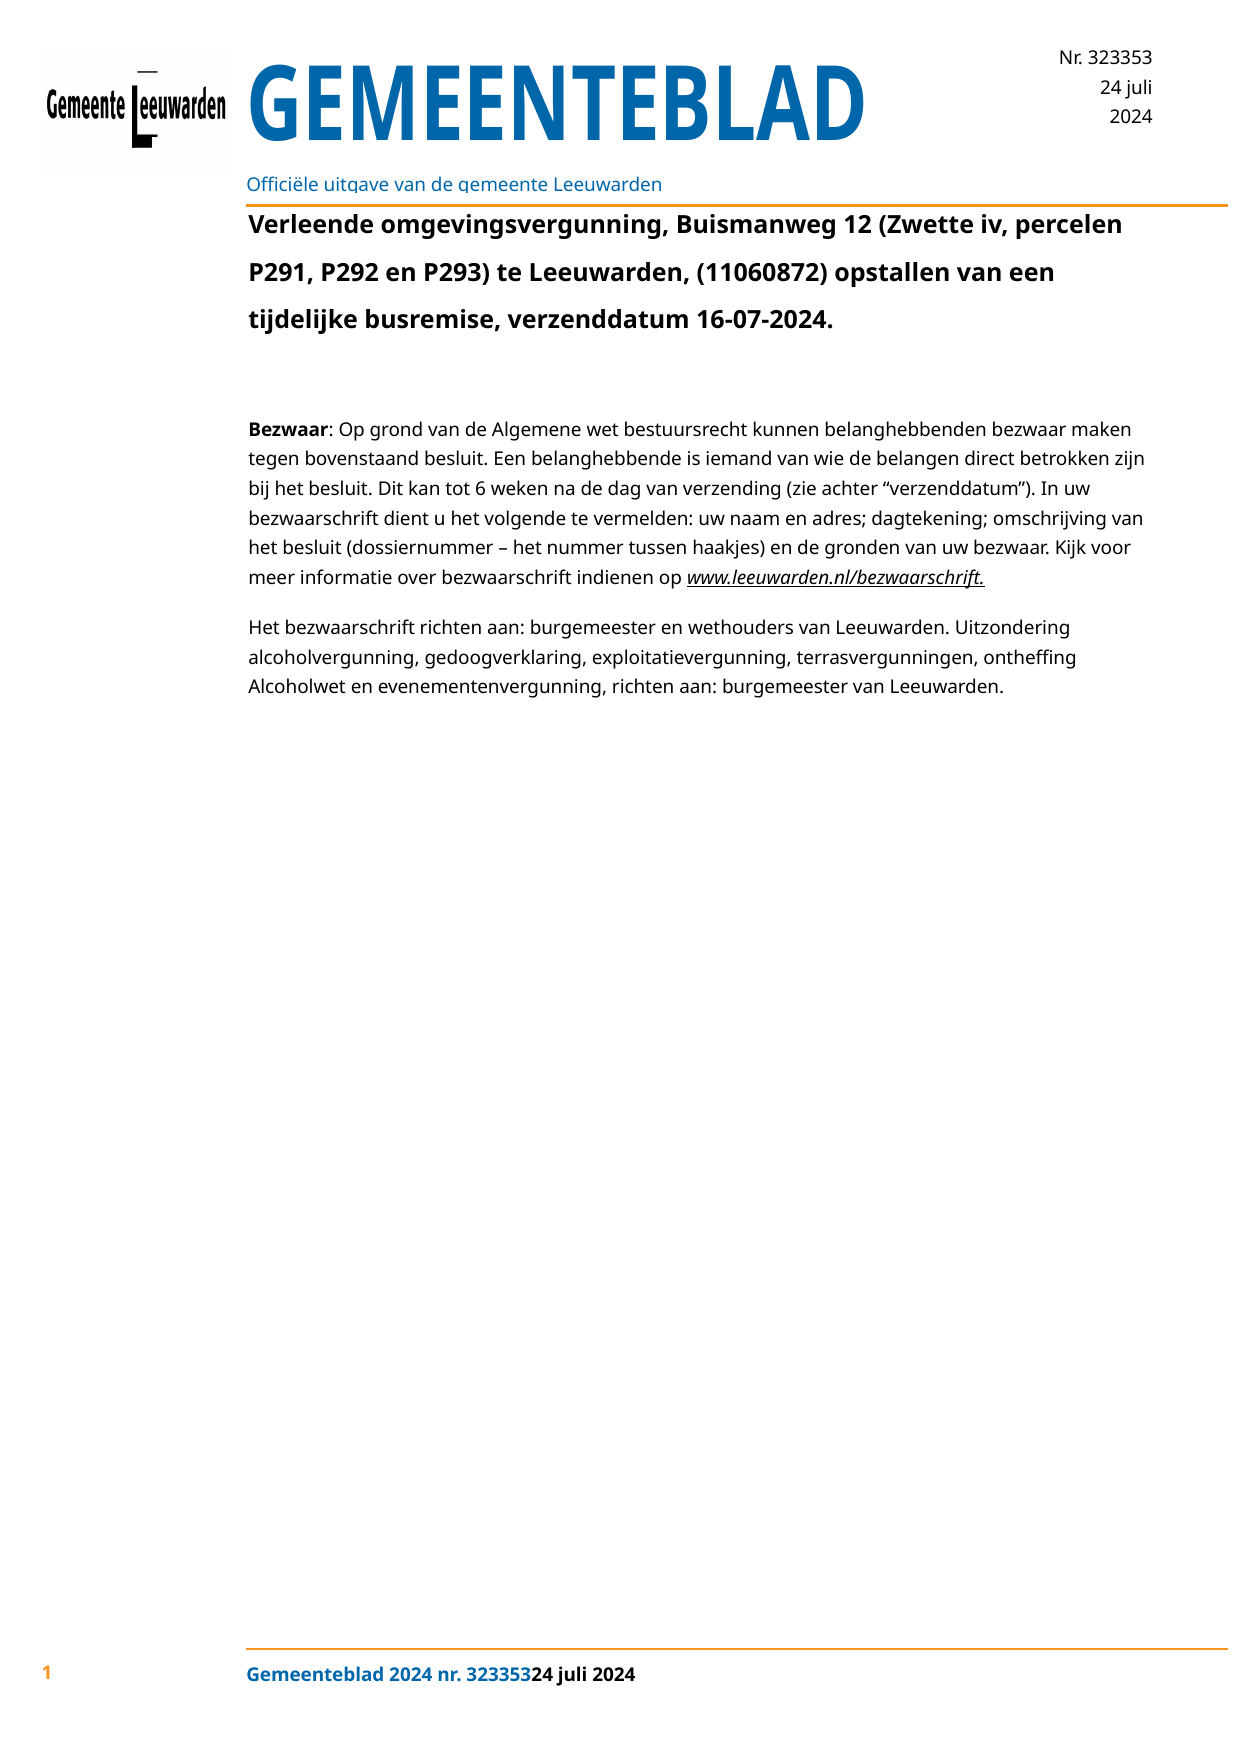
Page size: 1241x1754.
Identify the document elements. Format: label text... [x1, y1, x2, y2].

text Het bezwaarschrift richten aan: burgemeester en wethouders van Leeuwarden. Uitzondering alcoholvergunning, gedoogverklaring, exploitatievergunning, terrasvergunningen, ontheffing Alcoholwet en evenementenvergunning, richten aan: burgemeester van Leeuwarden. [248, 614, 1152, 699]
text Verleende omgevingsvergunning, Buismanweg 12 (Zwette iv, percelen P291, P292 en P293) te Leeuwarden, (11060872) opstallen van een tijdelijke busremise, verzenddatum 16-07-2024. [248, 207, 1152, 336]
picture [41, 47, 231, 172]
text Bezwaar: Op grond van de Algemene wet bestuursrecht kunnen belanghebbenden bezwaar maken tegen bovenstaand besluit. Een belanghebbende is iemand van wie de belangen direct betrokken zijn bij het besluit. Dit kan tot 6 weken na de dag van verzending (zie achter “verzenddatum”). In uw bezwaarschrift dient u het volgende te vermelden: uw naam en adres; dagtekening; omschrijving van het besluit (dossiernummer – het nummer tussen haakjes) en de gronden van uw bezwaar. Kijk voor meer informatie over bezwaarschrift indienen op www.leeuwarden.nl/bezwaarschrift. [248, 416, 1152, 589]
